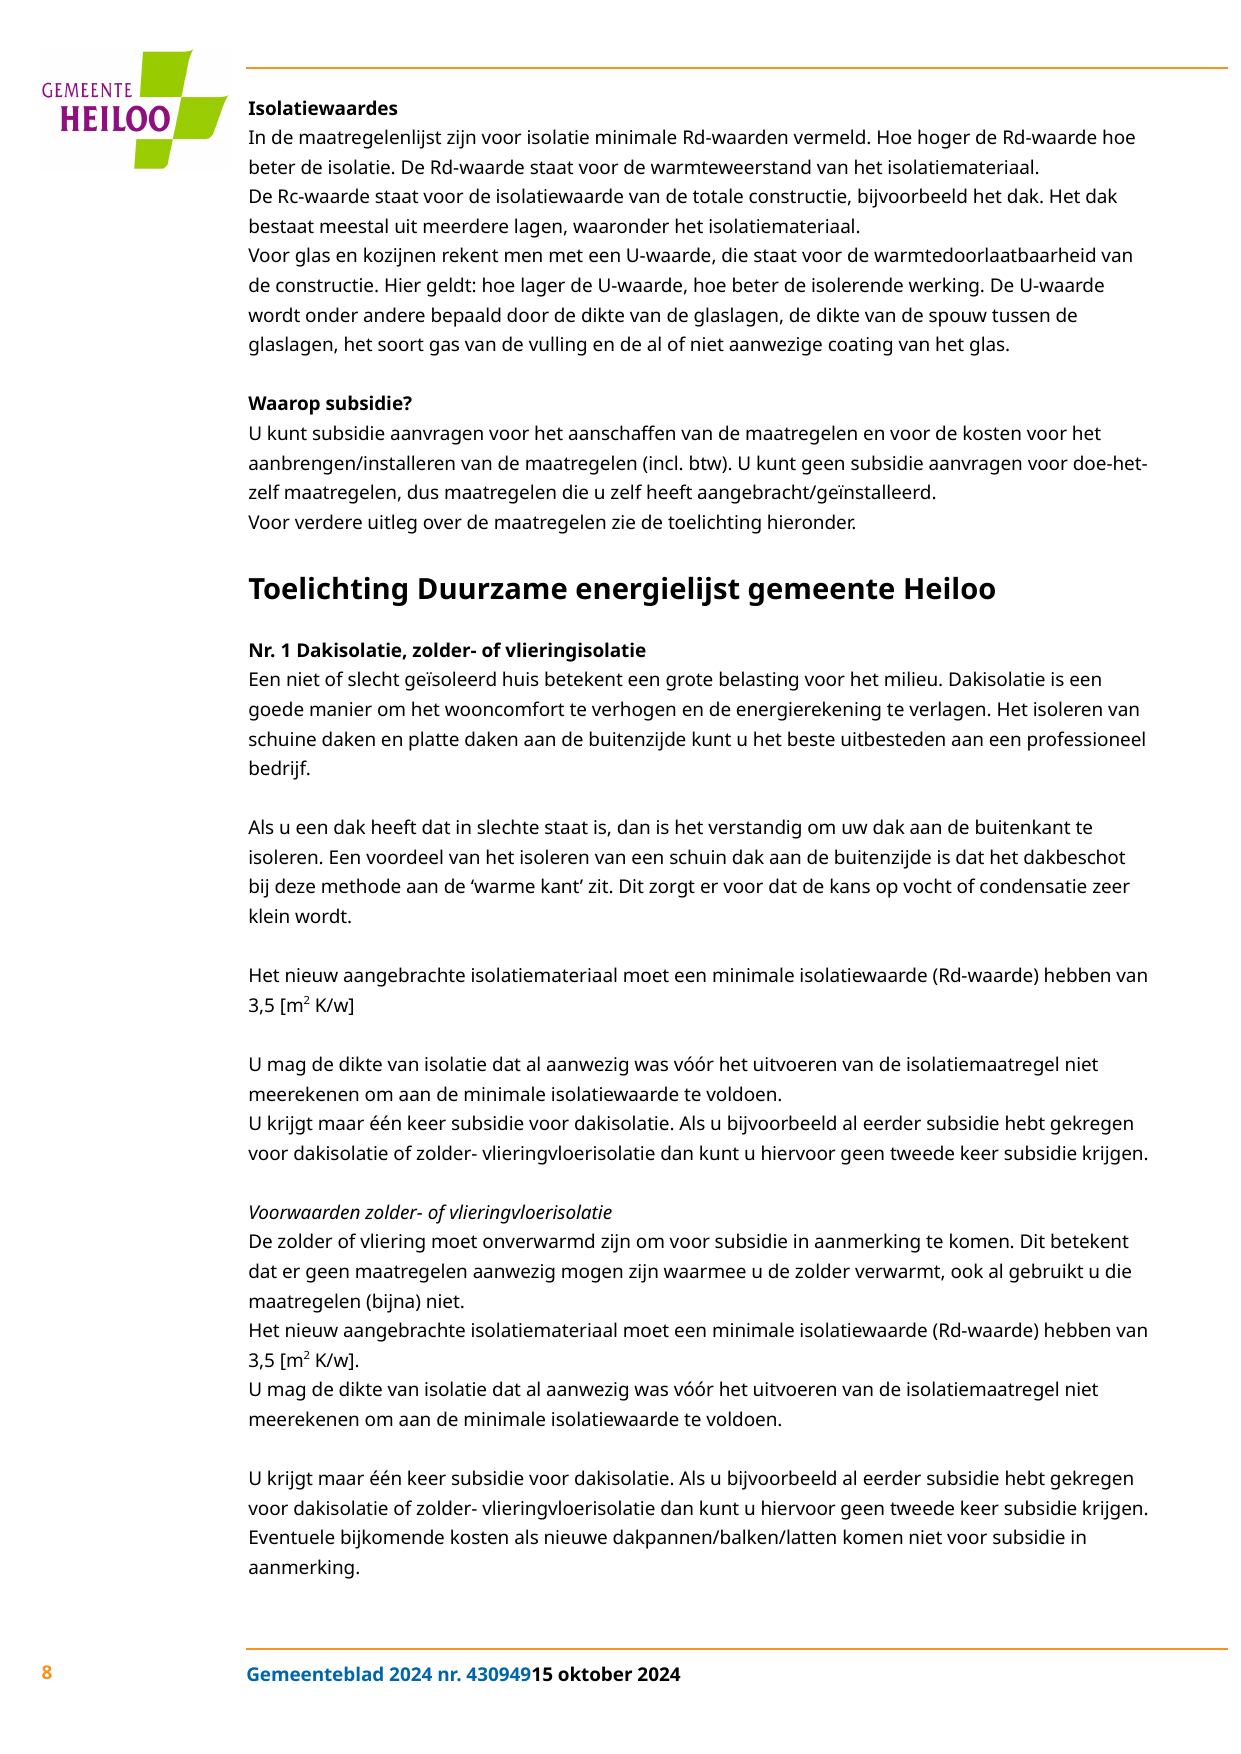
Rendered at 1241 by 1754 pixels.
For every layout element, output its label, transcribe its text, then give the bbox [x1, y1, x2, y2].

text Voor glas en kozijnen rekent men met een U-waarde, die staat voor de warmtedoorlaatbaarheid van de constructie. Hier geldt: hoe lager de U-waarde, hoe beter de isolerende werking. De U-waarde wordt onder andere bepaald door de dikte van de glaslagen, de dikte van de spouw tussen de glaslagen, het soort gas van de vulling en de al of niet aanwezige coating van het glas. [248, 243, 1152, 357]
text Voor verdere uitleg over de maatregelen zie de toelichting hieronder. [248, 509, 1152, 535]
text Het nieuw aangebrachte isolatiemateriaal moet een minimale isolatiewaarde (Rd-waarde) hebben van 3,5 [m2 K/w]. [248, 1317, 1152, 1373]
text Nr. 1 Dakisolatie, zolder- of vlieringisolatie [248, 637, 1152, 663]
text Waarop subsidie? [248, 391, 1152, 416]
picture [41, 47, 231, 172]
text U mag de dikte van isolatie dat al aanwezig was vóór het uitvoeren van de isolatiemaatregel niet meerekenen om aan de minimale isolatiewaarde te voldoen. [248, 1051, 1152, 1106]
text U krijgt maar één keer subsidie voor dakisolatie. Als u bijvoorbeeld al eerder subsidie hebt gekregen voor dakisolatie of zolder- vlieringvloerisolatie dan kunt u hiervoor geen tweede keer subsidie krijgen. Eventuele bijkomende kosten als nieuwe dakpannen/balken/latten komen niet voor subsidie in aanmerking. [248, 1465, 1152, 1580]
text Als u een dak heeft dat in slechte staat is, dan is het verstandig om uw dak aan de buitenkant te isoleren. Een voordeel van het isoleren van een schuin dak aan de buitenzijde is dat het dakbeschot bij deze methode aan de ‘warme kant’ zit. Dit zorgt er voor dat de kans op vocht of condensatie zeer klein wordt. [248, 814, 1152, 929]
text Voorwaarden zolder- of vlieringvloerisolatie [248, 1199, 1152, 1225]
text Isolatiewaardes [248, 95, 1152, 121]
text U mag de dikte van isolatie dat al aanwezig was vóór het uitvoeren van de isolatiemaatregel niet meerekenen om aan de minimale isolatiewaarde te voldoen. [248, 1377, 1152, 1432]
text Het nieuw aangebrachte isolatiemateriaal moet een minimale isolatiewaarde (Rd-waarde) hebben van 3,5 [m2 K/w] [248, 962, 1152, 1018]
text In de maatregelenlijst zijn voor isolatie minimale Rd-waarden vermeld. Hoe hoger de Rd-waarde hoe beter de isolatie. De Rd-waarde staat voor de warmteweerstand van het isolatiemateriaal. [248, 124, 1152, 180]
text De Rc-waarde staat voor de isolatiewaarde van de totale constructie, bijvoorbeeld het dak. Het dak bestaat meestal uit meerdere lagen, waaronder het isolatiemateriaal. [248, 183, 1152, 239]
text U kunt subsidie aanvragen voor het aanschaffen van de maatregelen en voor de kosten voor het aanbrengen/installeren van de maatregelen (incl. btw). U kunt geen subsidie aanvragen voor doe-het-zelf maatregelen, dus maatregelen die u zelf heeft aangebracht/geïnstalleerd. [248, 420, 1152, 505]
text Een niet of slecht geïsoleerd huis betekent een grote belasting voor het milieu. Dakisolatie is een goede manier om het wooncomfort te verhogen en de energierekening te verlagen. Het isoleren van schuine daken en platte daken aan de buitenzijde kunt u het beste uitbesteden aan een professioneel bedrijf. [248, 667, 1152, 781]
text U krijgt maar één keer subsidie voor dakisolatie. Als u bijvoorbeeld al eerder subsidie hebt gekregen voor dakisolatie of zolder- vlieringvloerisolatie dan kunt u hiervoor geen tweede keer subsidie krijgen. [248, 1110, 1152, 1166]
text Toelichting Duurzame energielijst gemeente Heiloo [248, 568, 1152, 608]
text De zolder of vliering moet onverwarmd zijn om voor subsidie in aanmerking te komen. Dit betekent dat er geen maatregelen aanwezig mogen zijn waarmee u de zolder verwarmt, ook al gebruikt u die maatregelen (bijna) niet. [248, 1229, 1152, 1313]
